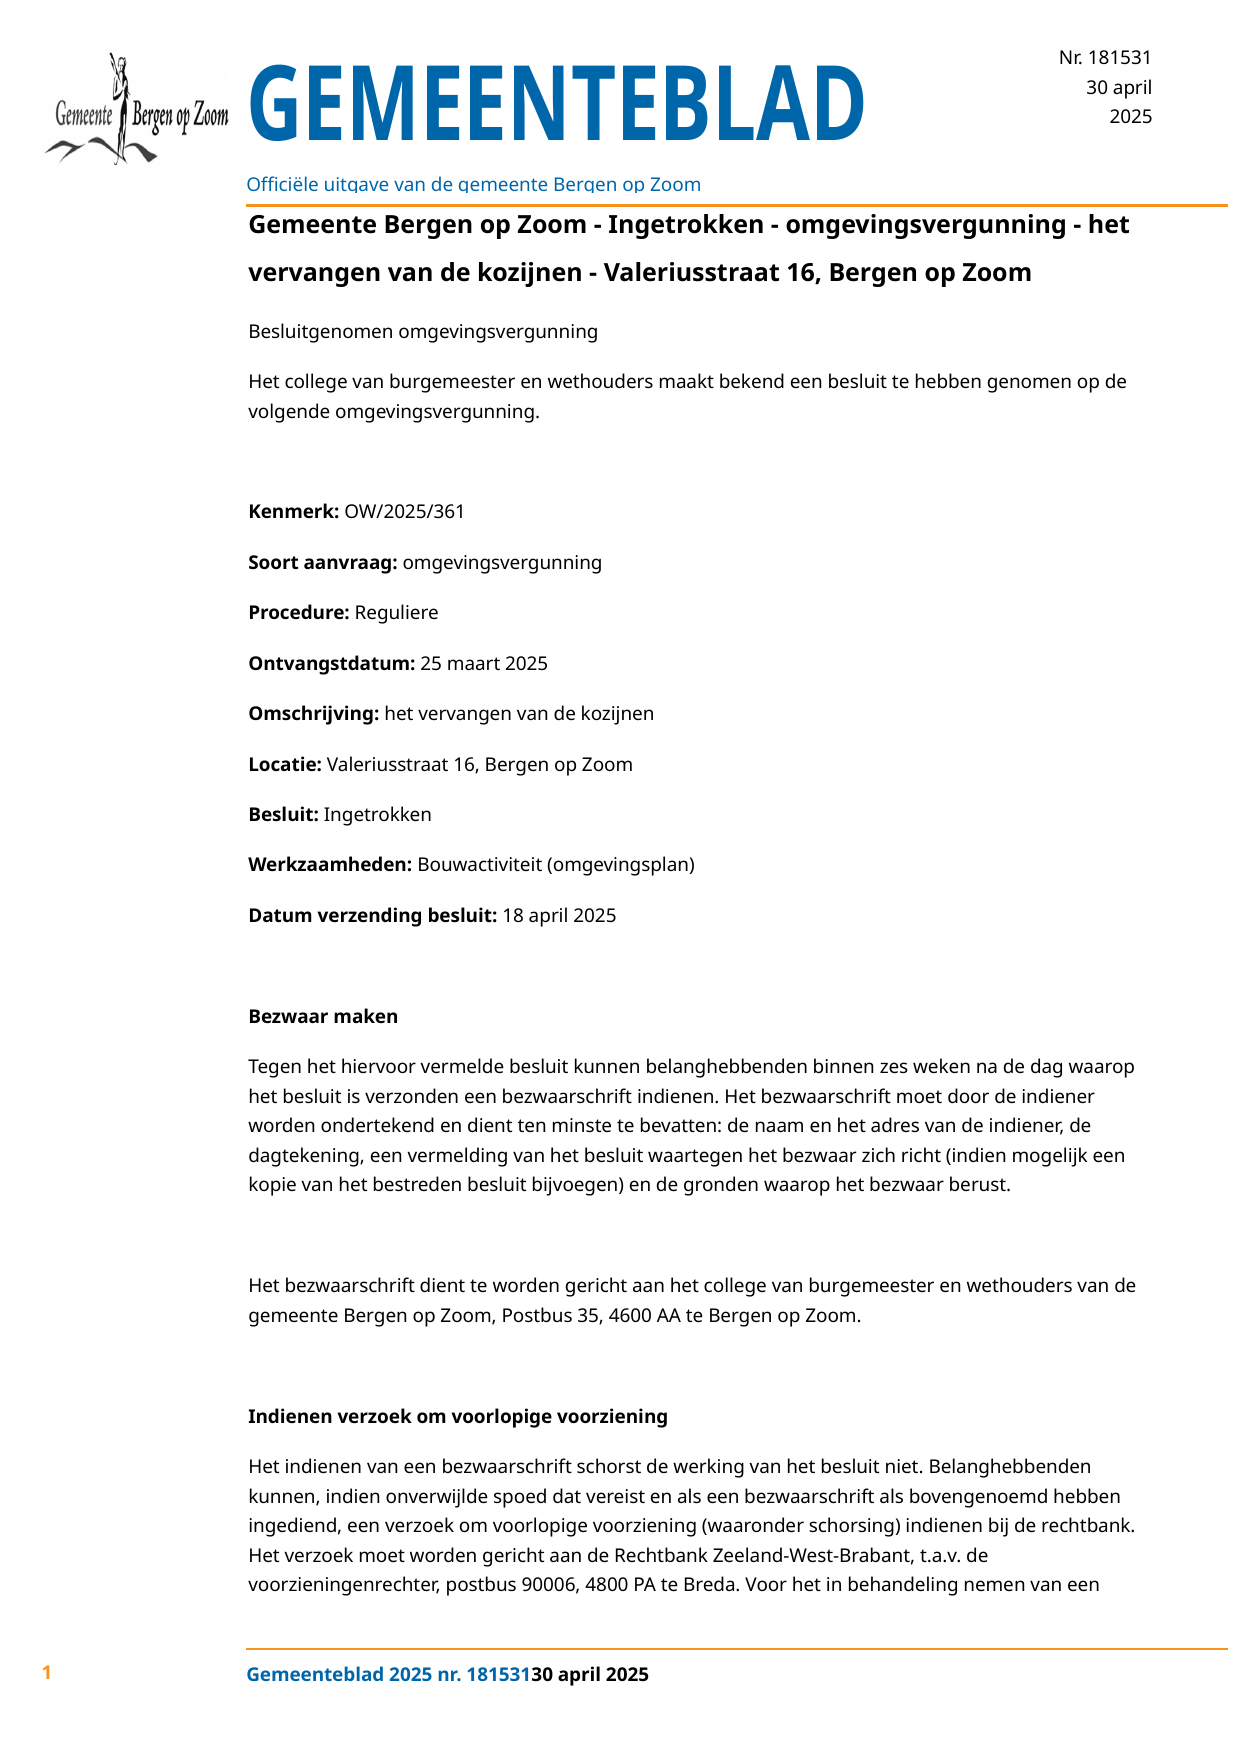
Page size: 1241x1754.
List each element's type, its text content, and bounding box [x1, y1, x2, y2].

text Werkzaamheden: Bouwactiviteit (omgevingsplan) [248, 852, 1152, 877]
text Indienen verzoek om voorlopige voorziening [248, 1403, 1152, 1429]
text Locatie: Valeriusstraat 16, Bergen op Zoom [248, 751, 1152, 777]
picture [41, 47, 231, 172]
text Procedure: Reguliere [248, 599, 1152, 625]
text Soort aanvraag: omgevingsvergunning [248, 549, 1152, 575]
text Het indienen van een bezwaarschrift schorst de werking van het besluit niet. Belanghebbenden kunnen, indien onverwijlde spoed dat vereist en als een bezwaarschrift als bovengenoemd hebben ingediend, een verzoek om voorlopige voorziening (waaronder schorsing) indienen bij de rechtbank. Het verzoek moet worden gericht aan de Rechtbank Zeeland-West-Brabant, t.a.v. de voorzieningenrechter, postbus 90006, 4800 PA te Breda. Voor het in behandeling nemen van een [248, 1453, 1152, 1597]
text Besluit: Ingetrokken [248, 801, 1152, 827]
text Ontvangstdatum: 25 maart 2025 [248, 650, 1152, 676]
text Kenmerk: OW/2025/361 [248, 499, 1152, 524]
text Tegen het hiervoor vermelde besluit kunnen belanghebbenden binnen zes weken na de dag waarop het besluit is verzonden een bezwaarschrift indienen. Het bezwaarschrift moet door de indiener worden ondertekend en dient ten minste te bevatten: de naam en het adres van de indiener, de dagtekening, een vermelding van het besluit waartegen het bezwaar zich richt (indien mogelijk een kopie van het bestreden besluit bijvoegen) en de gronden waarop het bezwaar berust. [248, 1053, 1152, 1197]
text Het bezwaarschrift dient te worden gericht aan het college van burgemeester en wethouders van de gemeente Bergen op Zoom, Postbus 35, 4600 AA te Bergen op Zoom. [248, 1272, 1152, 1328]
text Het college van burgemeester en wethouders maakt bekend een besluit te hebben genomen op de volgende omgevingsvergunning. [248, 368, 1152, 424]
text Omschrijving: het vervangen van de kozijnen [248, 700, 1152, 726]
text Bezwaar maken [248, 1003, 1152, 1029]
text Besluitgenomen omgevingsvergunning [248, 318, 1152, 344]
text Gemeente Bergen op Zoom - Ingetrokken - omgevingsvergunning - het vervangen van de kozijnen - Valeriusstraat 16, Bergen op Zoom [248, 207, 1152, 288]
text Datum verzending besluit: 18 april 2025 [248, 902, 1152, 928]
